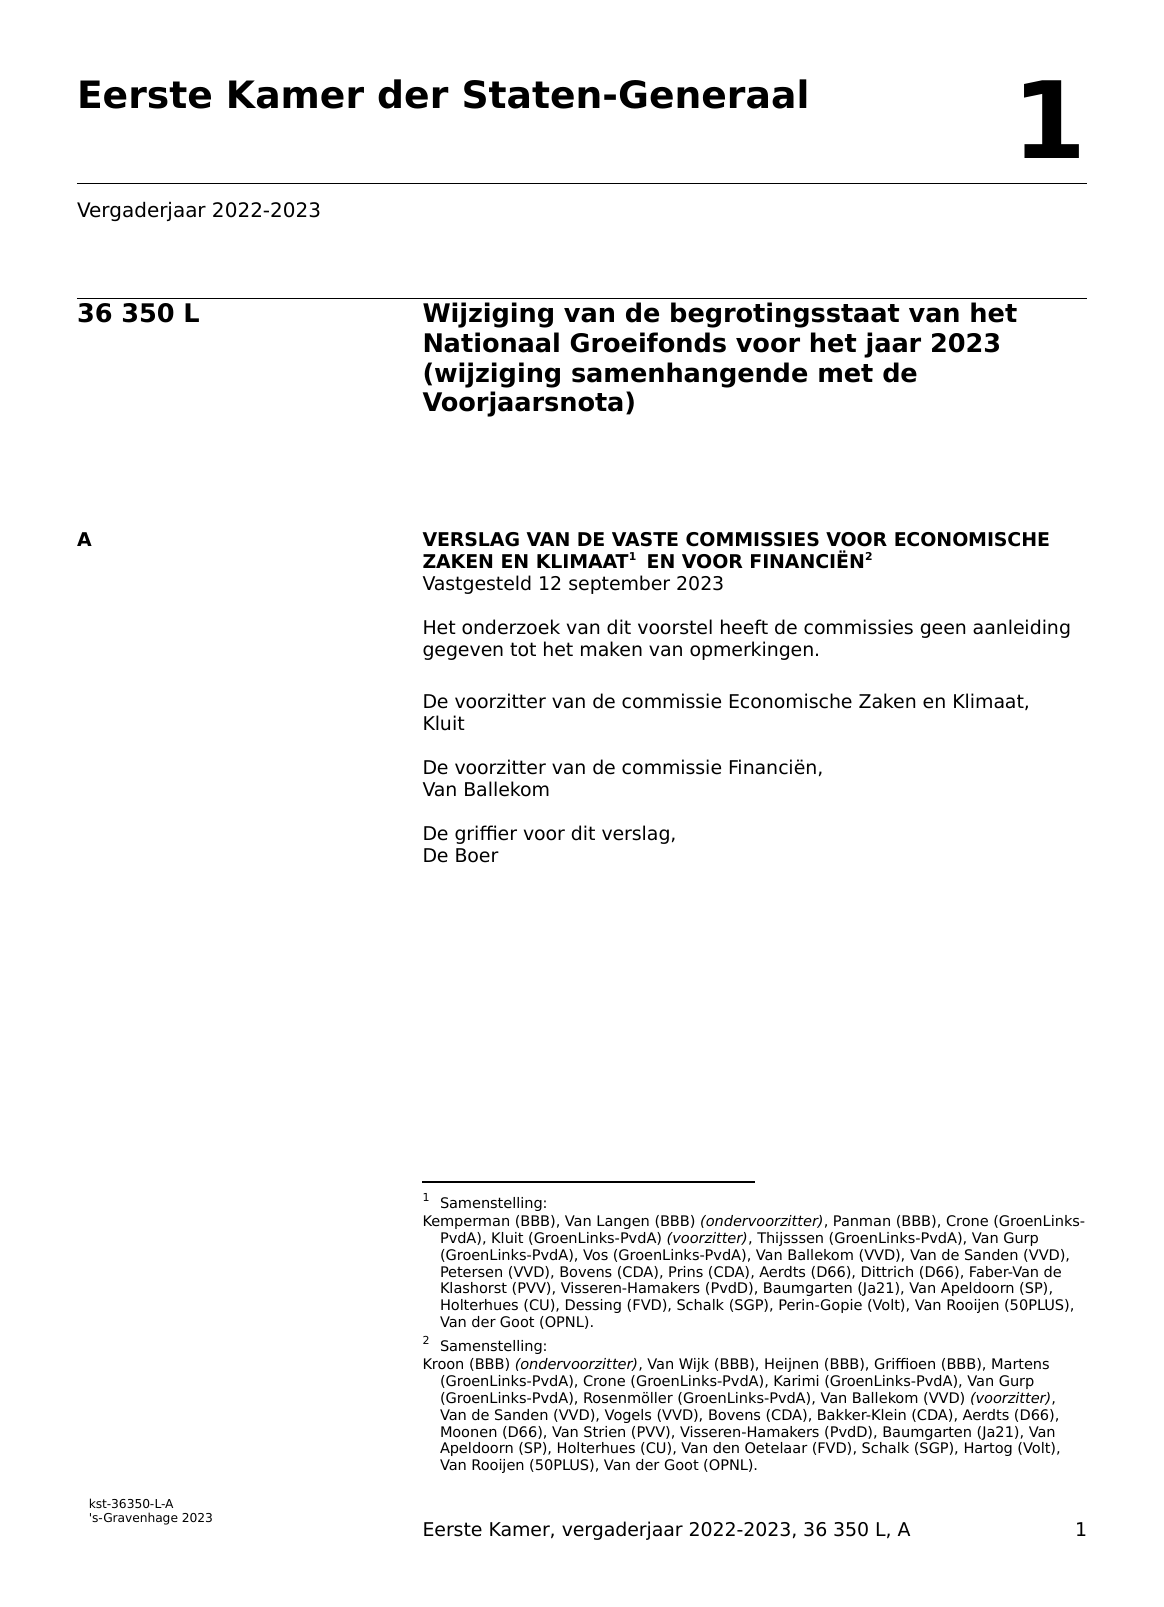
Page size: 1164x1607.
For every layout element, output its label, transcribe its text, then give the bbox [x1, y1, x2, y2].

text De voorzitter van de commissie Economische Zaken en Klimaat, Kluit [422, 691, 1087, 735]
text De griffier voor dit verslag, De Boer [422, 823, 1087, 867]
text Samenstelling: [422, 1334, 1087, 1356]
text Kemperman (BBB), Van Langen (BBB) (ondervoorzitter), Panman (BBB), Crone (GroenLinks-PvdA), Kluit (GroenLinks-PvdA) (voorzitter), Thijsssen (GroenLinks-PvdA), Van Gurp (GroenLinks-PvdA), Vos (GroenLinks-PvdA), Van Ballekom (VVD), Van de Sanden (VVD), Petersen (VVD), Bovens (CDA), Prins (CDA), Aerdts (D66), Dittrich (D66), Faber-Van de Klashorst (PVV), Visseren-Hamakers (PvdD), Baumgarten (Ja21), Van Apeldoorn (SP), Holterhues (CU), Dessing (FVD), Schalk (SGP), Perin-Gopie (Volt), Van Rooijen (50PLUS), Van der Goot (OPNL). [422, 1213, 1087, 1331]
text Samenstelling: [422, 1191, 1087, 1213]
table_header 1 [886, 59, 1087, 183]
text Kroon (BBB) (ondervoorzitter), Van Wijk (BBB), Heijnen (BBB), Griffioen (BBB), Martens (GroenLinks-PvdA), Crone (GroenLinks-PvdA), Karimi (GroenLinks-PvdA), Van Gurp (GroenLinks-PvdA), Rosenmöller (GroenLinks-PvdA), Van Ballekom (VVD) (voorzitter), Van de Sanden (VVD), Vogels (VVD), Bovens (CDA), Bakker-Klein (CDA), Aerdts (D66), Moonen (D66), Van Strien (PVV), Visseren-Hamakers (PvdD), Baumgarten (Ja21), Van Apeldoorn (SP), Holterhues (CU), Van den Oetelaar (FVD), Schalk (SGP), Hartog (Volt), Van Rooijen (50PLUS), Van der Goot (OPNL). [422, 1356, 1087, 1474]
text Het onderzoek van dit voorstel heeft de commissies geen aanleiding gegeven tot het maken van opmerkingen. [422, 617, 1087, 661]
text De voorzitter van de commissie Financiën, Van Ballekom [422, 757, 1087, 801]
text Vastgesteld 12 september 2023 [422, 573, 1087, 595]
text kst-36350-L-A [88, 1497, 323, 1511]
table_cell Vergaderjaar 2022-2023 [77, 184, 1087, 298]
text 's-Gravenhage 2023 [88, 1511, 323, 1525]
table_header Eerste Kamer der Staten-Generaal [77, 59, 886, 183]
subtitle 36 350 L Wijziging van de begrotingsstaat van het Nationaal Groeifonds voor het jaar 2023 (wijziging samenhangende met de Voorjaarsnota) [77, 299, 1087, 418]
subtitle A VERSLAG VAN DE VASTE COMMISSIES VOOR ECONOMISCHE ZAKEN EN KLIMAAT EN VOOR FINANCIËN [77, 529, 1087, 573]
